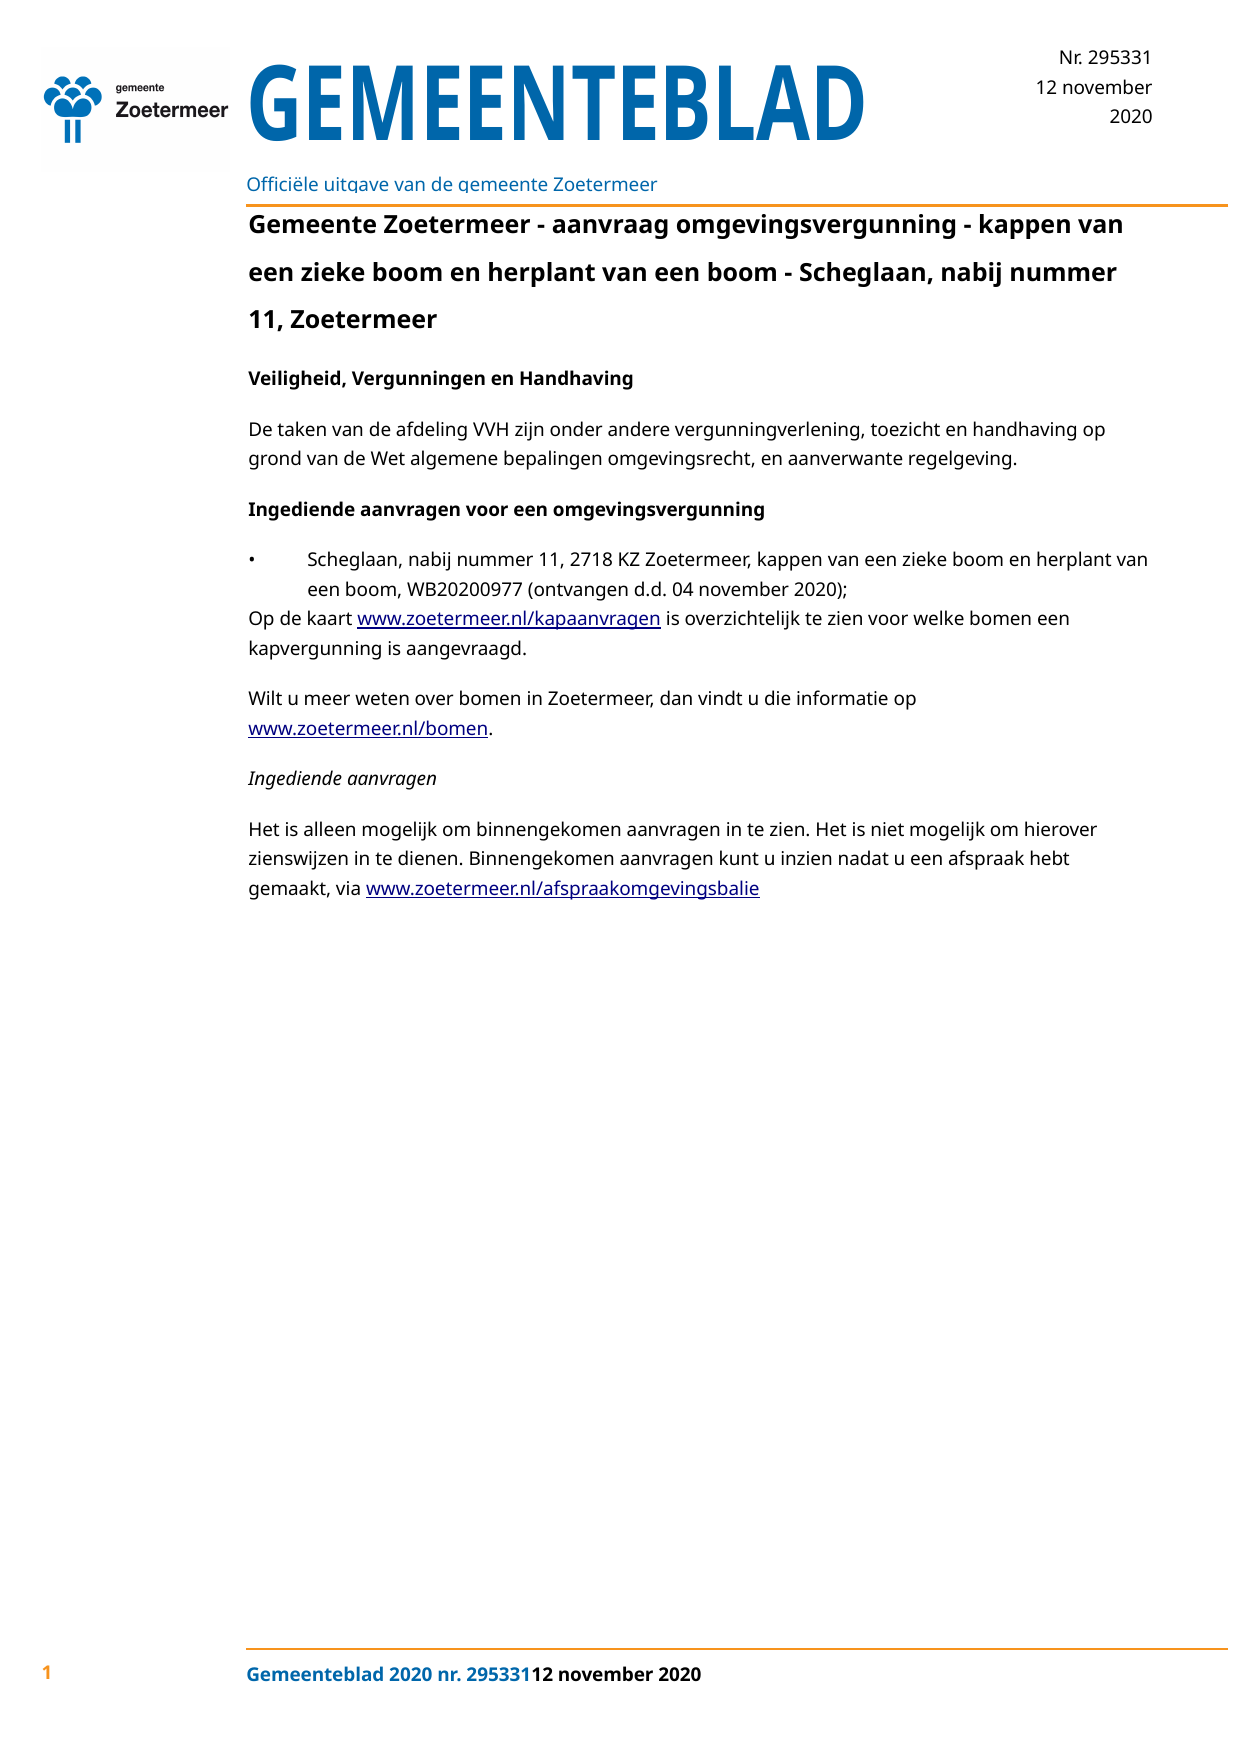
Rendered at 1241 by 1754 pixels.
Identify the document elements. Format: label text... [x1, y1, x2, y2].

text Ingediende aanvragen [248, 766, 1152, 791]
text Het is alleen mogelijk om binnengekomen aanvragen in te zien. Het is niet mogelijk om hierover zienswijzen in te dienen. Binnengekomen aanvragen kunt u inzien nadat u een afspraak hebt gemaakt, via www.zoetermeer.nl/afspraakomgevingsbalie [248, 816, 1152, 901]
text Ingediende aanvragen voor een omgevingsvergunning [248, 496, 1152, 522]
text Op de kaart www.zoetermeer.nl/kapaanvragen is overzichtelijk te zien voor welke bomen een kapvergunning is aangevraagd. [248, 606, 1152, 661]
text Gemeente Zoetermeer - aanvraag omgevingsvergunning - kappen van een zieke boom en herplant van een boom - Scheglaan, nabij nummer 11, Zoetermeer [248, 207, 1152, 336]
list Scheglaan, nabij nummer 11, 2718 KZ Zoetermeer, kappen van een zieke boom en herplant van een boom, WB20200977 (ontvangen d.d. 04 november 2020); [248, 546, 1152, 602]
picture [41, 47, 231, 172]
text De taken van de afdeling VVH zijn onder andere vergunningverlening, toezicht en handhaving op grond van de Wet algemene bepalingen omgevingsrecht, en aanverwante regelgeving. [248, 416, 1152, 471]
text Wilt u meer weten over bomen in Zoetermeer, dan vindt u die informatie op www.zoetermeer.nl/bomen. [248, 686, 1152, 741]
text Veiligheid, Vergunningen en Handhaving [248, 366, 1152, 391]
